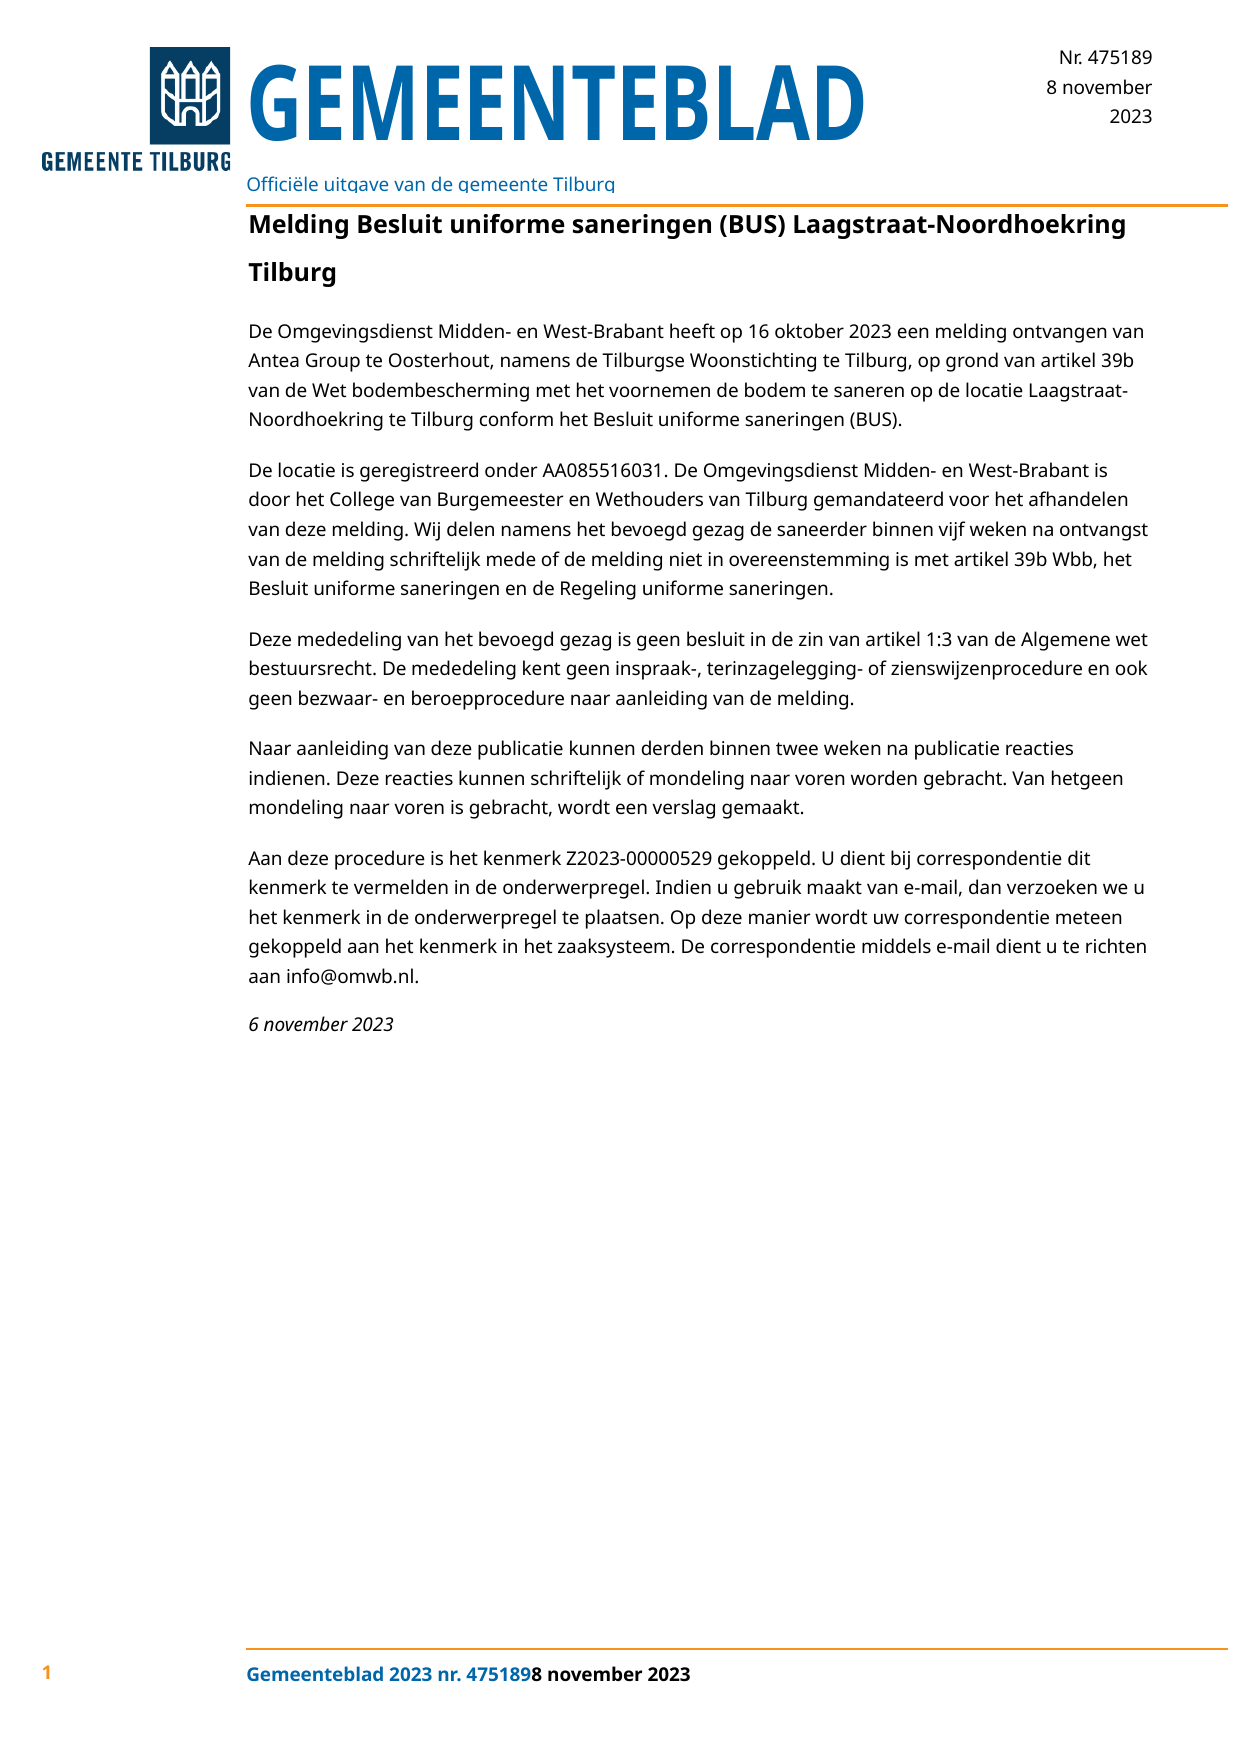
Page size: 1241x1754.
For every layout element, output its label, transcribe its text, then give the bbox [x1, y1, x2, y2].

text De Omgevingsdienst Midden- en West-Brabant heeft op 16 oktober 2023 een melding ontvangen van Antea Group te Oosterhout, namens de Tilburgse Woonstichting te Tilburg, op grond van artikel 39b van de Wet bodembescherming met het voornemen de bodem te saneren op de locatie Laagstraat-Noordhoekring te Tilburg conform het Besluit uniforme saneringen (BUS). [248, 318, 1152, 432]
text 6 november 2023 [248, 1011, 1152, 1037]
picture [41, 47, 231, 172]
text Deze mededeling van het bevoegd gezag is geen besluit in de zin van artikel 1:3 van de Algemene wet bestuursrecht. De mededeling kent geen inspraak-, terinzagelegging- of zienswijzenprocedure en ook geen bezwaar- en beroepprocedure naar aanleiding van de melding. [248, 626, 1152, 711]
text Aan deze procedure is het kenmerk Z2023-00000529 gekoppeld. U dient bij correspondentie dit kenmerk te vermelden in de onderwerpregel. Indien u gebruik maakt van e-mail, dan verzoeken we u het kenmerk in de onderwerpregel te plaatsen. Op deze manier wordt uw correspondentie meteen gekoppeld aan het kenmerk in het zaaksysteem. De correspondentie middels e-mail dient u te richten aan info@omwb.nl. [248, 845, 1152, 989]
text Naar aanleiding van deze publicatie kunnen derden binnen twee weken na publicatie reacties indienen. Deze reacties kunnen schriftelijk of mondeling naar voren worden gebracht. Van hetgeen mondeling naar voren is gebracht, wordt een verslag gemaakt. [248, 735, 1152, 820]
text Melding Besluit uniforme saneringen (BUS) Laagstraat-Noordhoekring Tilburg [248, 207, 1152, 288]
text De locatie is geregistreerd onder AA085516031. De Omgevingsdienst Midden- en West-Brabant is door het College van Burgemeester en Wethouders van Tilburg gemandateerd voor het afhandelen van deze melding. Wij delen namens het bevoegd gezag de saneerder binnen vijf weken na ontvangst van de melding schriftelijk mede of de melding niet in overeenstemming is met artikel 39b Wbb, het Besluit uniforme saneringen en de Regeling uniforme saneringen. [248, 457, 1152, 601]
